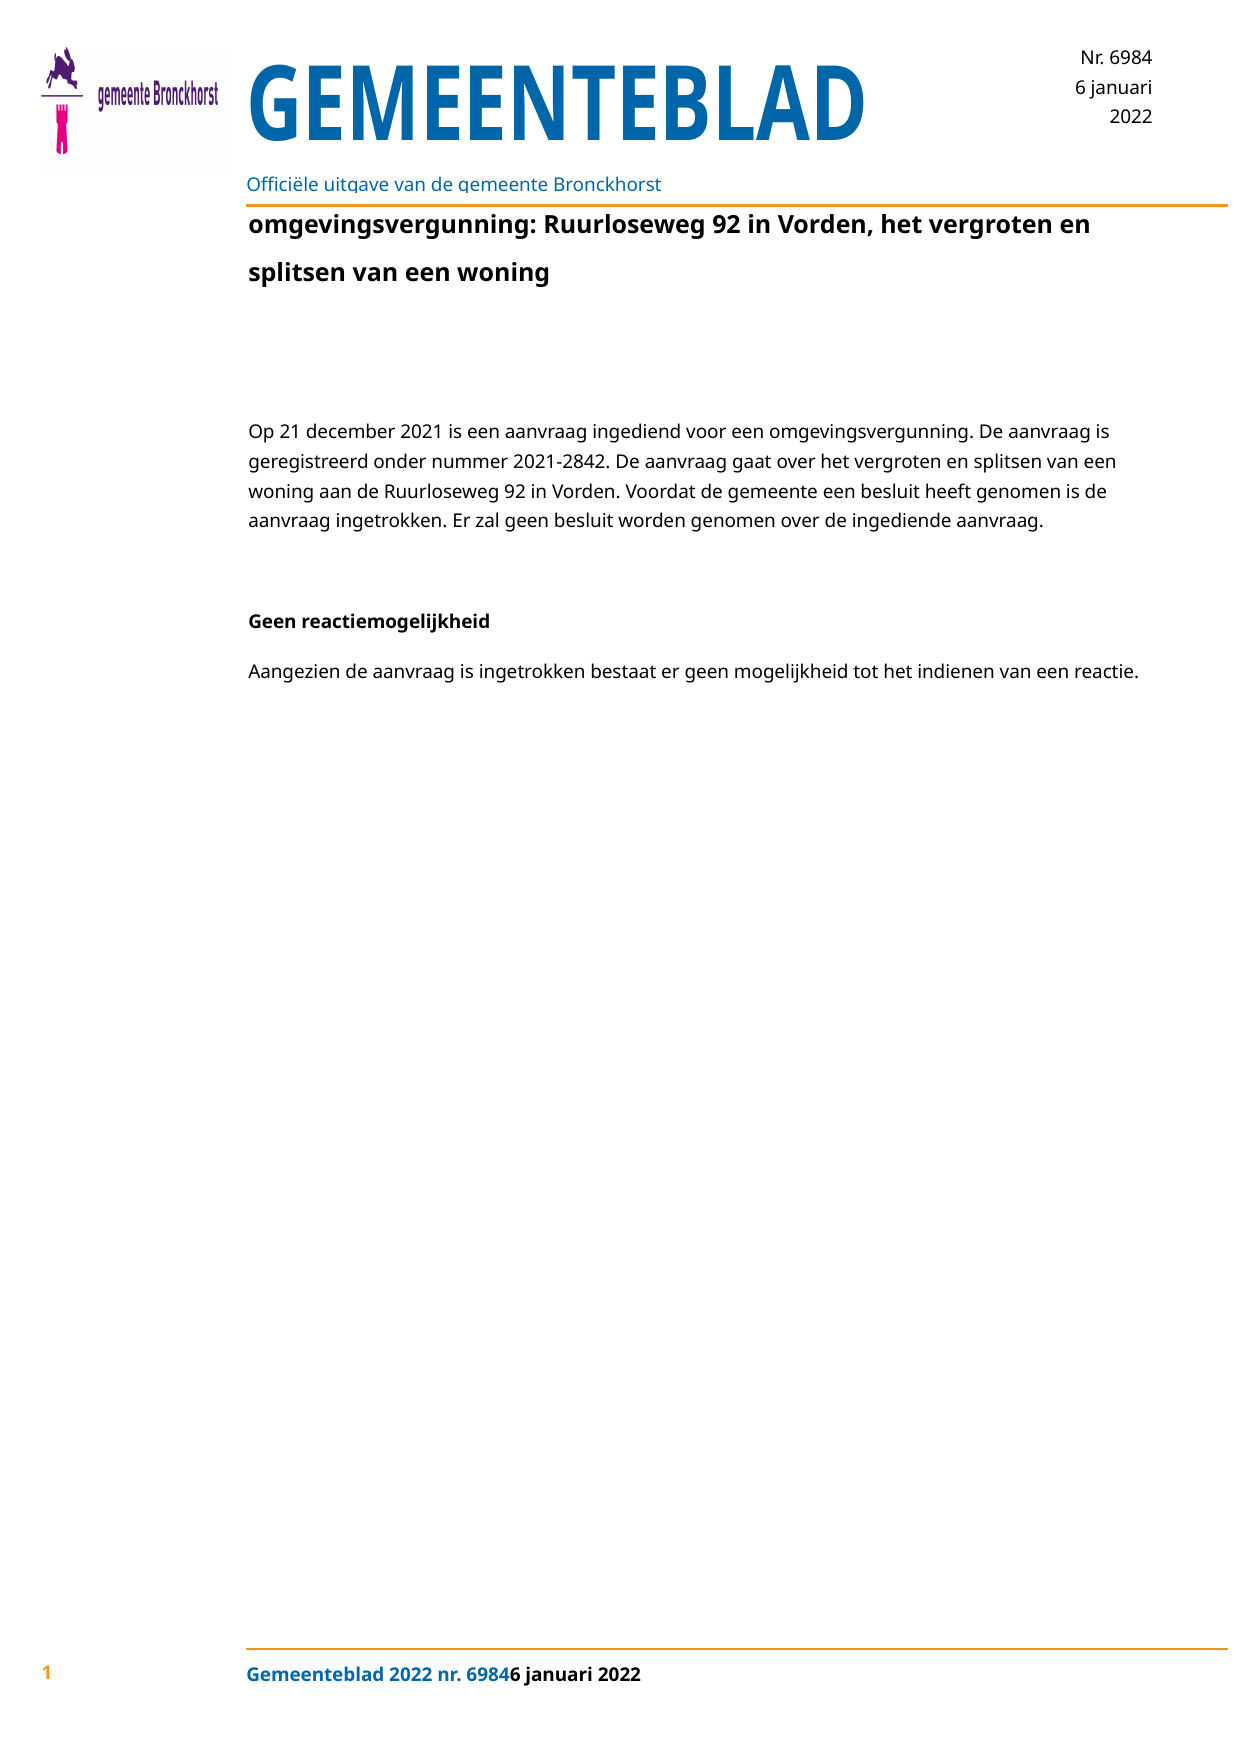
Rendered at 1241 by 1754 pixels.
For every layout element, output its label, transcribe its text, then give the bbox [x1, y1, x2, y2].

text Op 21 december 2021 is een aanvraag ingediend voor een omgevingsvergunning. De aanvraag is geregistreerd onder nummer 2021-2842. De aanvraag gaat over het vergroten en splitsen van een woning aan de Ruurloseweg 92 in Vorden. Voordat de gemeente een besluit heeft genomen is de aanvraag ingetrokken. Er zal geen besluit worden genomen over de ingediende aanvraag. [248, 419, 1152, 533]
text Aangezien de aanvraag is ingetrokken bestaat er geen mogelijkheid tot het indienen van een reactie. [248, 659, 1152, 684]
text omgevingsvergunning: Ruurloseweg 92 in Vorden, het vergroten en splitsen van een woning [248, 207, 1152, 288]
text Geen reactiemogelijkheid [248, 608, 1152, 634]
picture [41, 47, 231, 172]
